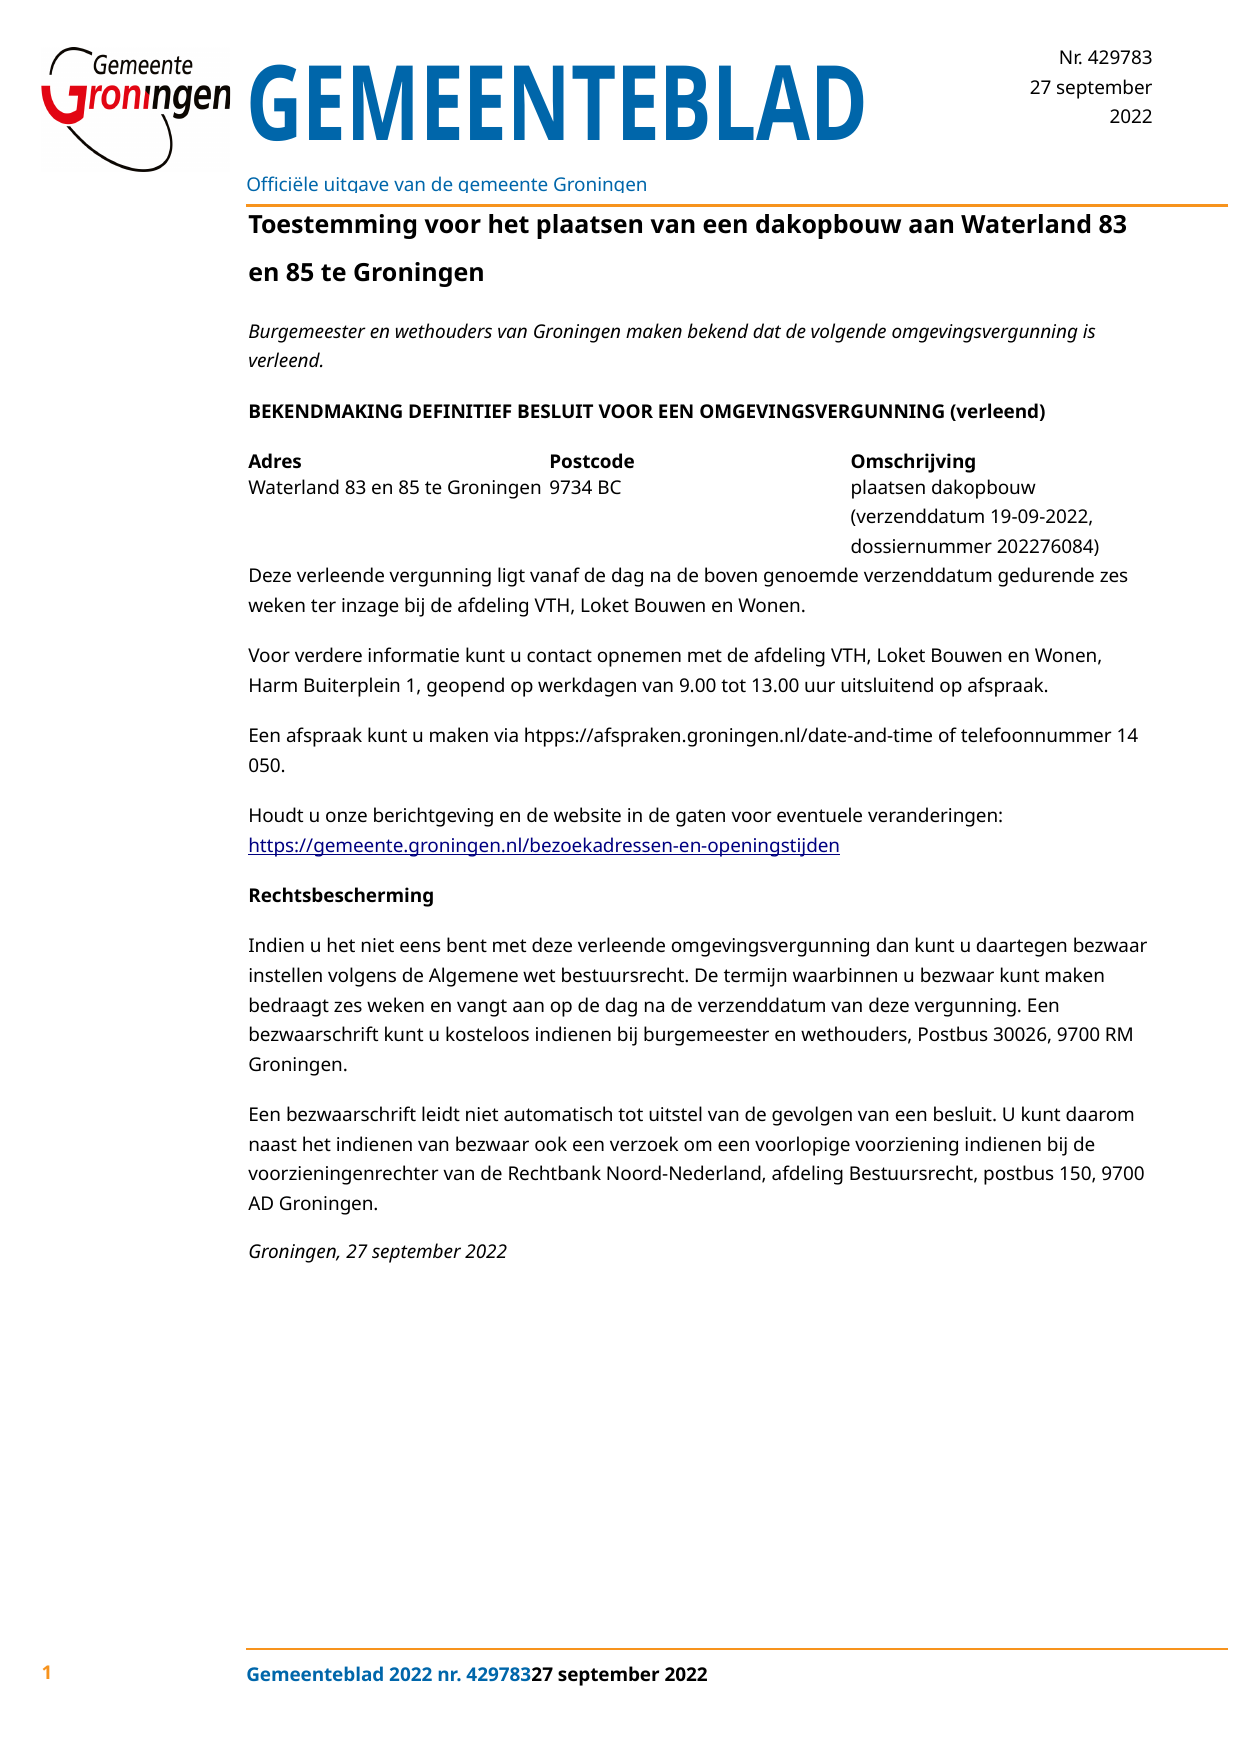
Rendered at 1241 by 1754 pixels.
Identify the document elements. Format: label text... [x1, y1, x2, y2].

text Een bezwaarschrift leidt niet automatisch tot uitstel van de gevolgen van een besluit. U kunt daarom naast het indienen van bezwaar ook een verzoek om een voorlopige voorziening indienen bij de voorzieningenrechter van de Rechtbank Noord-Nederland, afdeling Bestuursrecht, postbus 150, 9700 AD Groningen. [248, 1101, 1152, 1216]
table_cell plaatsen dakopbouw (verzenddatum 19-09-2022, dossiernummer 202276084) [850, 474, 1152, 559]
table_header Adres [248, 449, 549, 474]
table_cell Waterland 83 en 85 te Groningen [248, 474, 549, 559]
picture [41, 47, 231, 172]
text Houdt u onze berichtgeving en de website in de gaten voor eventuele veranderingen: https://gemeente.groningen.nl/bezoekadressen-en-openingstijden [248, 802, 1152, 858]
table_cell 9734 BC [549, 474, 850, 559]
text Voor verdere informatie kunt u contact opnemen met de afdeling VTH, Loket Bouwen en Wonen, Harm Buiterplein 1, geopend op werkdagen van 9.00 tot 13.00 uur uitsluitend op afspraak. [248, 642, 1152, 698]
text Deze verleende vergunning ligt vanaf de dag na de boven genoemde verzenddatum gedurende zes weken ter inzage bij de afdeling VTH, Loket Bouwen en Wonen. [248, 562, 1152, 618]
text Indien u het niet eens bent met deze verleende omgevingsvergunning dan kunt u daartegen bezwaar instellen volgens de Algemene wet bestuursrecht. De termijn waarbinnen u bezwaar kunt maken bedraagt zes weken en vangt aan op de dag na de verzenddatum van deze vergunning. Een bezwaarschrift kunt u kosteloos indienen bij burgemeester en wethouders, Postbus 30026, 9700 RM Groningen. [248, 933, 1152, 1077]
text Groningen, 27 september 2022 [248, 1238, 1152, 1264]
text Burgemeester en wethouders van Groningen maken bekend dat de volgende omgevingsvergunning is verleend. [248, 318, 1152, 373]
text Rechtsbescherming [248, 882, 1152, 908]
text Een afspraak kunt u maken via htpps://afspraken.groningen.nl/date-and-time of telefoonnummer 14 050. [248, 722, 1152, 778]
text Toestemming voor het plaatsen van een dakopbouw aan Waterland 83 en 85 te Groningen [248, 207, 1152, 288]
table_header Postcode [549, 449, 850, 474]
table_header Omschrijving [850, 449, 1152, 474]
text BEKENDMAKING DEFINITIEF BESLUIT VOOR EEN OMGEVINGSVERGUNNING (verleend) [248, 398, 1152, 424]
